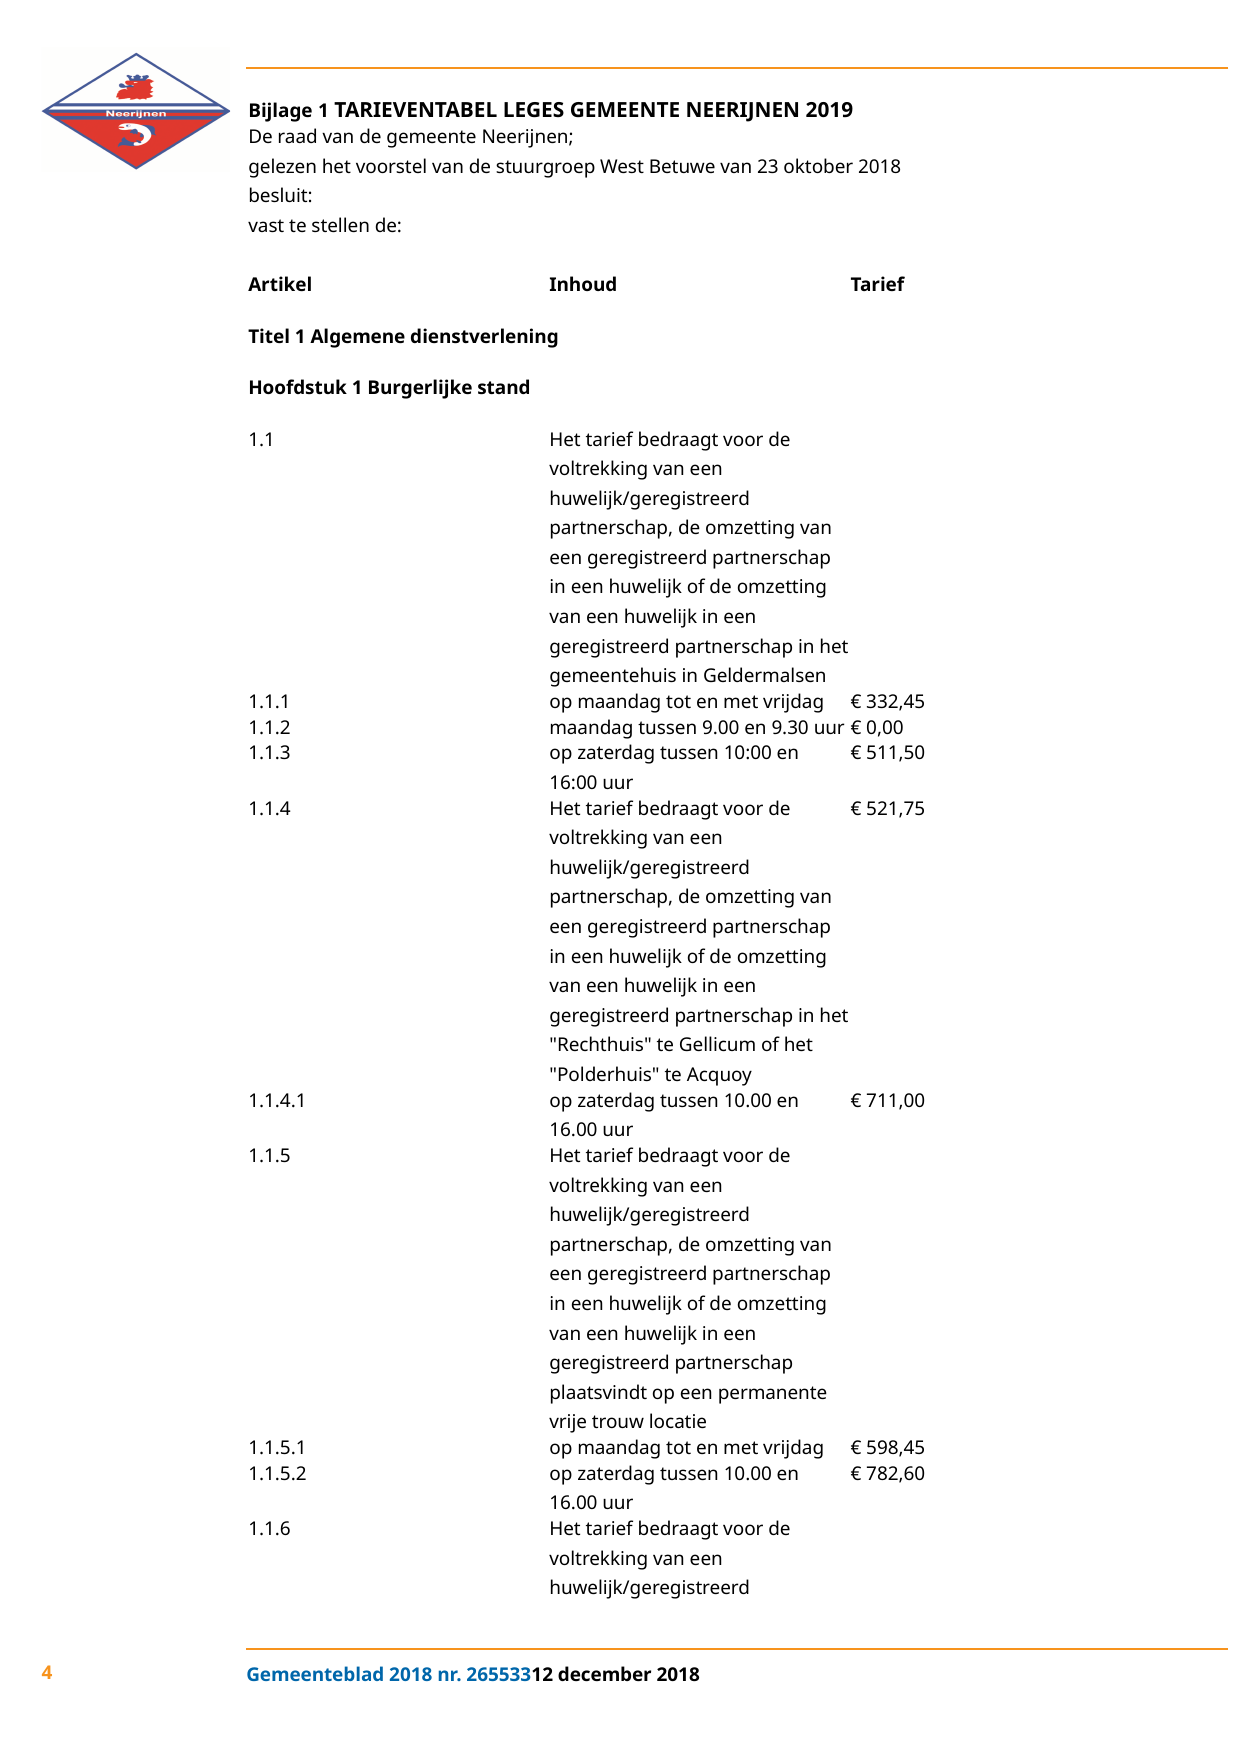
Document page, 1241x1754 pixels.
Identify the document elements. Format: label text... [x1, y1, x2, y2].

text De raad van de gemeente Neerijnen; [248, 123, 1152, 149]
table_header Tarief [850, 271, 1152, 297]
table_cell [549, 297, 850, 323]
table_cell 1.1.1 [248, 688, 549, 714]
table_cell € 782,60 [850, 1460, 1152, 1515]
table_cell [248, 400, 549, 426]
table_cell € 598,45 [850, 1434, 1152, 1460]
picture [41, 47, 231, 172]
table_cell [549, 400, 850, 426]
table_cell 1.1.6 [248, 1515, 549, 1600]
table_cell [248, 349, 549, 374]
table_cell € 0,00 [850, 714, 1152, 739]
table_cell maandag tussen 9.00 en 9.30 uur [549, 714, 850, 739]
table_cell 1.1.4 [248, 795, 549, 1087]
table_cell € 332,45 [850, 688, 1152, 714]
table_cell [850, 323, 1152, 348]
table_cell [850, 1142, 1152, 1434]
table_cell [850, 426, 1152, 688]
table_cell 1.1.5.1 [248, 1434, 549, 1460]
table_cell Titel 1 Algemene dienstverlening [248, 323, 850, 348]
table_header Artikel [248, 271, 549, 297]
table_cell op zaterdag tussen 10.00 en 16.00 uur [549, 1460, 850, 1515]
text Bijlage 1 TARIEVENTABEL LEGES GEMEENTE NEERIJNEN 2019 [248, 95, 1152, 123]
table_cell 1.1.2 [248, 714, 549, 739]
table_cell Het tarief bedraagt voor de voltrekking van een huwelijk/geregistreerd partnerschap, de omzetting van een geregistreerd partnerschap in een huwelijk of de omzetting van een huwelijk in een geregistreerd partnerschap in het gemeentehuis in Geldermalsen [549, 426, 850, 688]
text gelezen het voorstel van de stuurgroep West Betuwe van 23 oktober 2018 [248, 153, 1152, 179]
table_cell [850, 349, 1152, 374]
table_cell op maandag tot en met vrijdag [549, 688, 850, 714]
table_cell [248, 297, 549, 323]
table_cell Het tarief bedraagt voor de voltrekking van een huwelijk/geregistreerd partnerschap, de omzetting van een geregistreerd partnerschap in een huwelijk of de omzetting van een huwelijk in een geregistreerd partnerschap in het "Rechthuis" te Gellicum of het "Polderhuis" te Acquoy [549, 795, 850, 1087]
table_cell Hoofdstuk 1 Burgerlijke stand [248, 374, 850, 400]
table_cell 1.1.3 [248, 740, 549, 795]
table_cell op zaterdag tussen 10.00 en 16.00 uur [549, 1087, 850, 1142]
table_cell € 521,75 [850, 795, 1152, 1087]
table_cell [850, 1515, 1152, 1600]
table_cell 1.1.4.1 [248, 1087, 549, 1142]
text vast te stellen de: [248, 212, 1152, 238]
table_cell 1.1.5.2 [248, 1460, 549, 1515]
table_cell 1.1 [248, 426, 549, 688]
table_cell € 511,50 [850, 740, 1152, 795]
table_cell op maandag tot en met vrijdag [549, 1434, 850, 1460]
table_cell 1.1.5 [248, 1142, 549, 1434]
table_cell [549, 349, 850, 374]
table_cell [850, 374, 1152, 400]
text besluit: [248, 182, 1152, 208]
table_cell Het tarief bedraagt voor de voltrekking van een huwelijk/geregistreerd partnerschap, de omzetting van een geregistreerd partnerschap in een huwelijk of de omzetting van een huwelijk in een geregistreerd partnerschap plaatsvindt op een permanente vrije trouw locatie [549, 1142, 850, 1434]
table_cell [850, 297, 1152, 323]
table_cell € 711,00 [850, 1087, 1152, 1142]
table_cell op zaterdag tussen 10:00 en 16:00 uur [549, 740, 850, 795]
table_cell [850, 400, 1152, 426]
table_header Inhoud [549, 271, 850, 297]
table_cell Het tarief bedraagt voor de voltrekking van een huwelijk/geregistreerd [549, 1515, 850, 1600]
